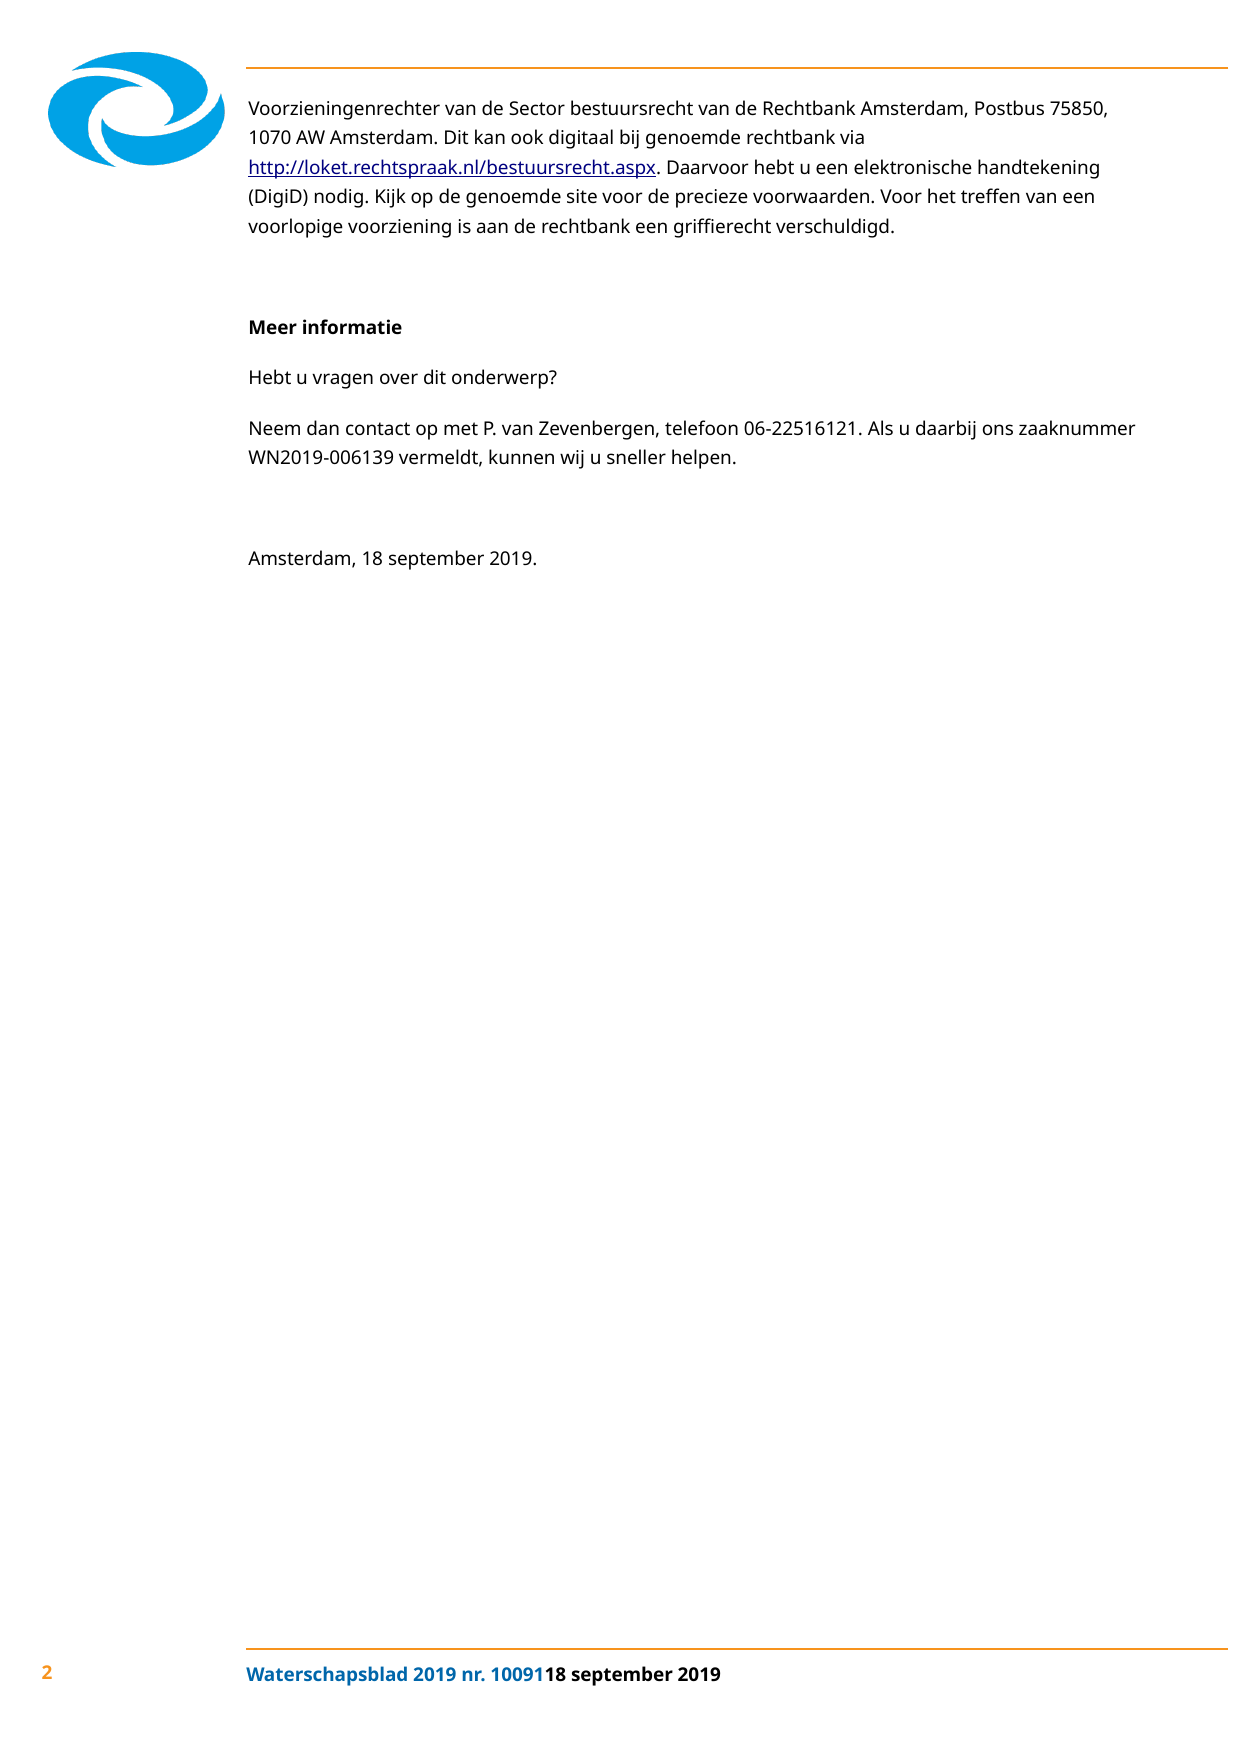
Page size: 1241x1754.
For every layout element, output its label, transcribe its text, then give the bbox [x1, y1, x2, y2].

text Meer informatie [248, 314, 1152, 340]
picture [41, 47, 231, 172]
text Neem dan contact op met P. van Zevenbergen, telefoon 06-22516121. Als u daarbij ons zaaknummer WN2019-006139 vermeldt, kunnen wij u sneller helpen. [248, 415, 1152, 470]
text Voorzieningenrechter van de Sector bestuursrecht van de Rechtbank Amsterdam, Postbus 75850, 1070 AW Amsterdam. Dit kan ook digitaal bij genoemde rechtbank via http://loket.rechtspraak.nl/bestuursrecht.aspx. Daarvoor hebt u een elektronische handtekening (DigiD) nodig. Kijk op de genoemde site voor de precieze voorwaarden. Voor het treffen van een voorlopige voorziening is aan de rechtbank een griffierecht verschuldigd. [248, 95, 1152, 239]
text Hebt u vragen over dit onderwerp? [248, 364, 1152, 390]
text Amsterdam, 18 september 2019. [248, 545, 1152, 571]
